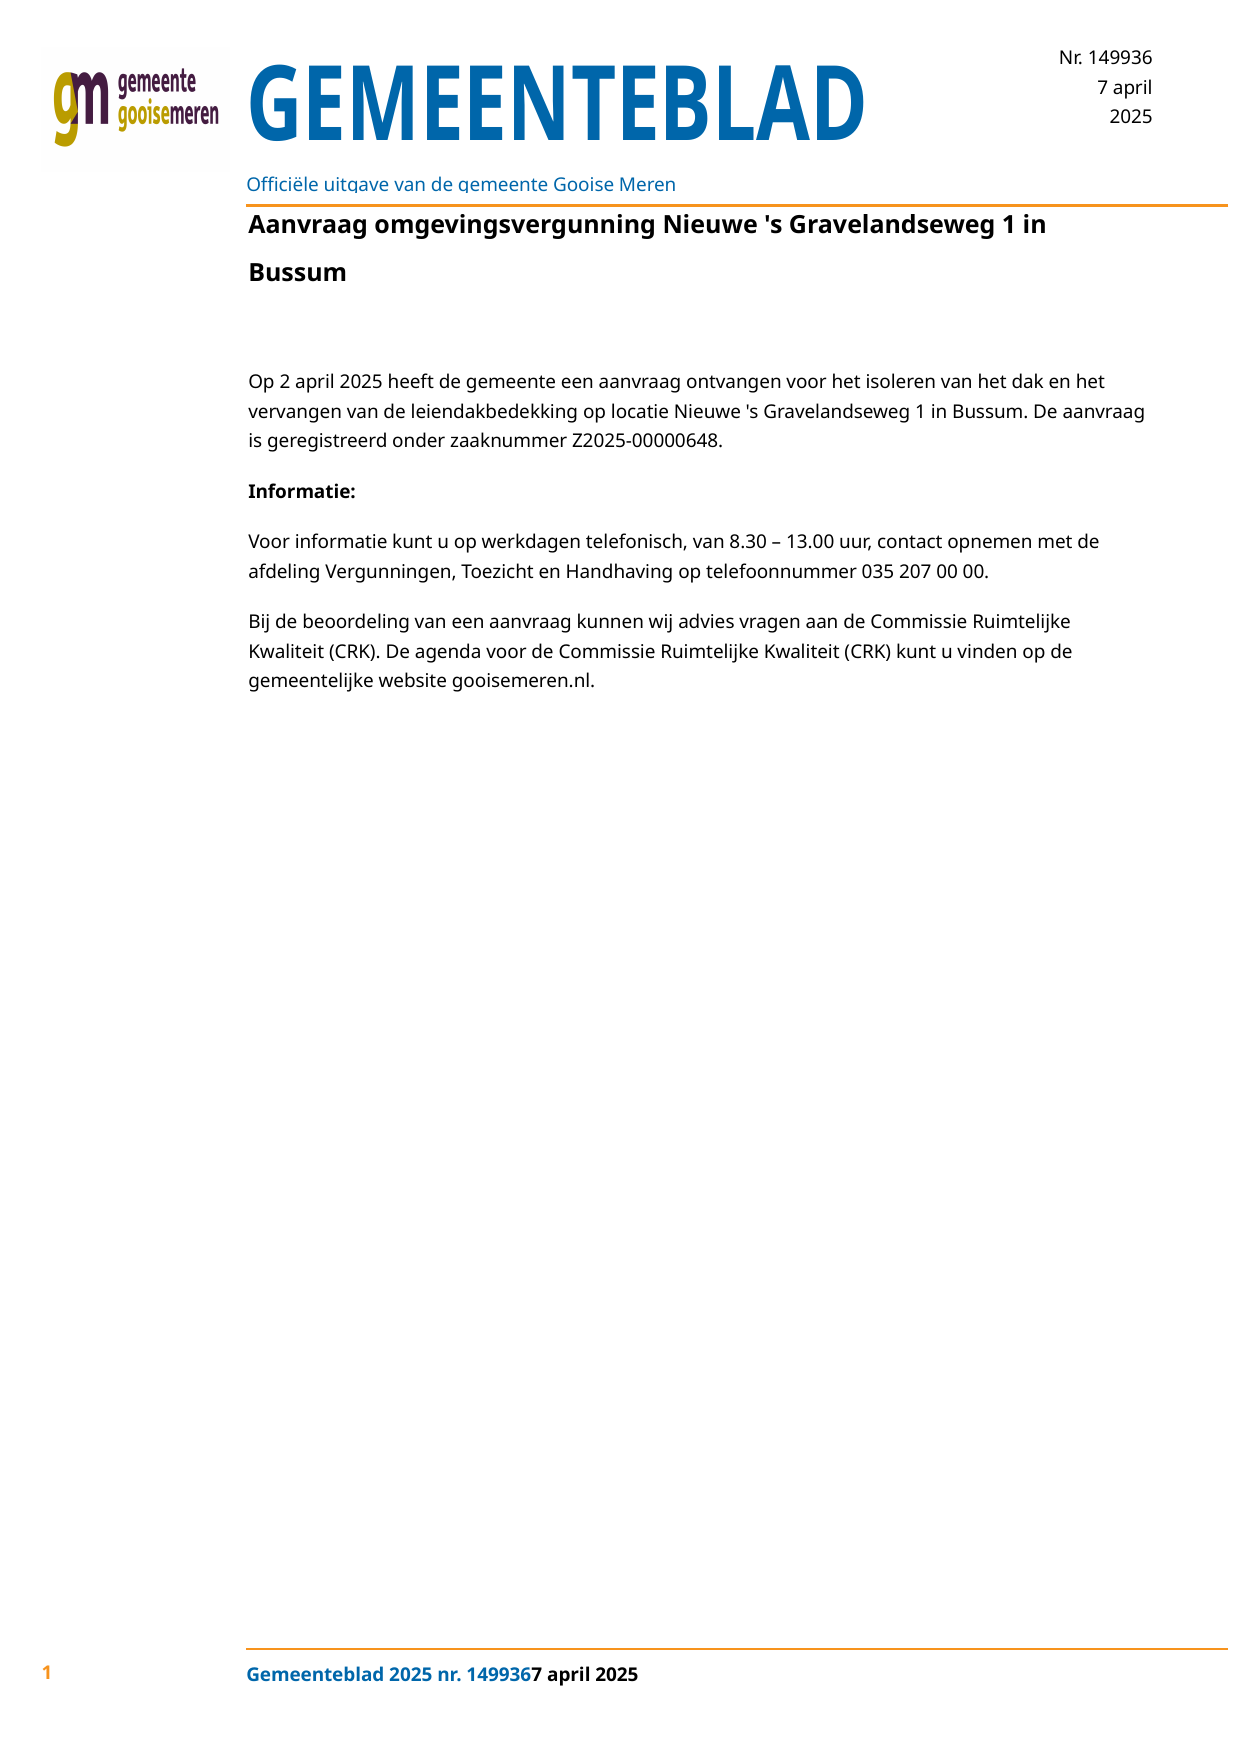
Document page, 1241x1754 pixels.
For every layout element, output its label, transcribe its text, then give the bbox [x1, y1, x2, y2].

picture [41, 47, 231, 172]
text Voor informatie kunt u op werkdagen telefonisch, van 8.30 – 13.00 uur, contact opnemen met de afdeling Vergunningen, Toezicht en Handhaving op telefoonnummer 035 207 00 00. [248, 528, 1152, 584]
text Informatie: [248, 478, 1152, 504]
text Bij de beoordeling van een aanvraag kunnen wij advies vragen aan de Commissie Ruimtelijke Kwaliteit (CRK). De agenda voor de Commissie Ruimtelijke Kwaliteit (CRK) kunt u vinden op de gemeentelijke website gooisemeren.nl. [248, 608, 1152, 693]
text Op 2 april 2025 heeft de gemeente een aanvraag ontvangen voor het isoleren van het dak en het vervangen van de leiendakbedekking op locatie Nieuwe 's Gravelandseweg 1 in Bussum. De aanvraag is geregistreerd onder zaaknummer Z2025-00000648. [248, 368, 1152, 453]
text Aanvraag omgevingsvergunning Nieuwe 's Gravelandseweg 1 in Bussum [248, 207, 1152, 288]
